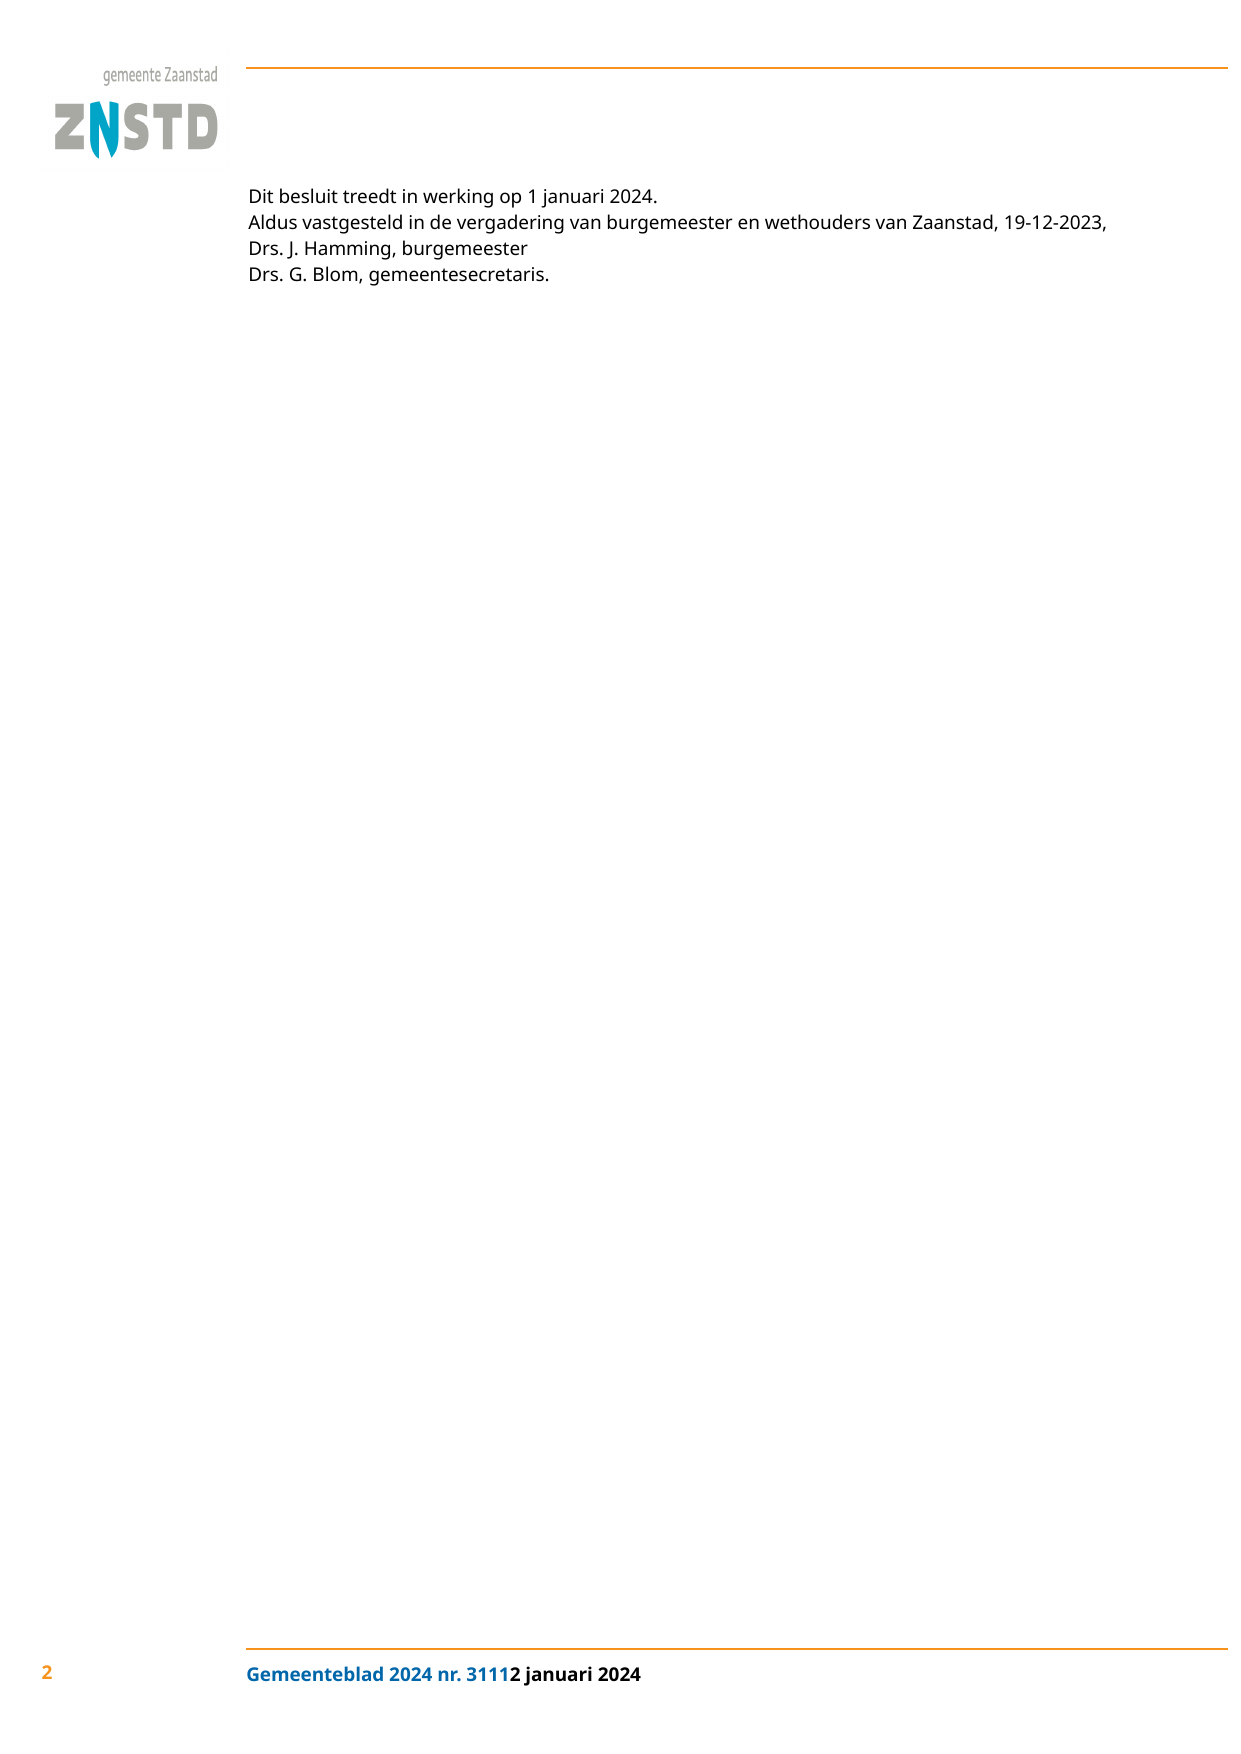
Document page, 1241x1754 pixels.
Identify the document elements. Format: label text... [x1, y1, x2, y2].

text Dit besluit treedt in werking op 1 januari 2024. [248, 183, 1152, 209]
text Aldus vastgesteld in de vergadering van burgemeester en wethouders van Zaanstad, 19-12-2023, [248, 209, 1152, 235]
text Drs. J. Hamming, burgemeester [248, 235, 1152, 261]
picture [41, 47, 231, 172]
text Drs. G. Blom, gemeentesecretaris. [248, 261, 1152, 286]
